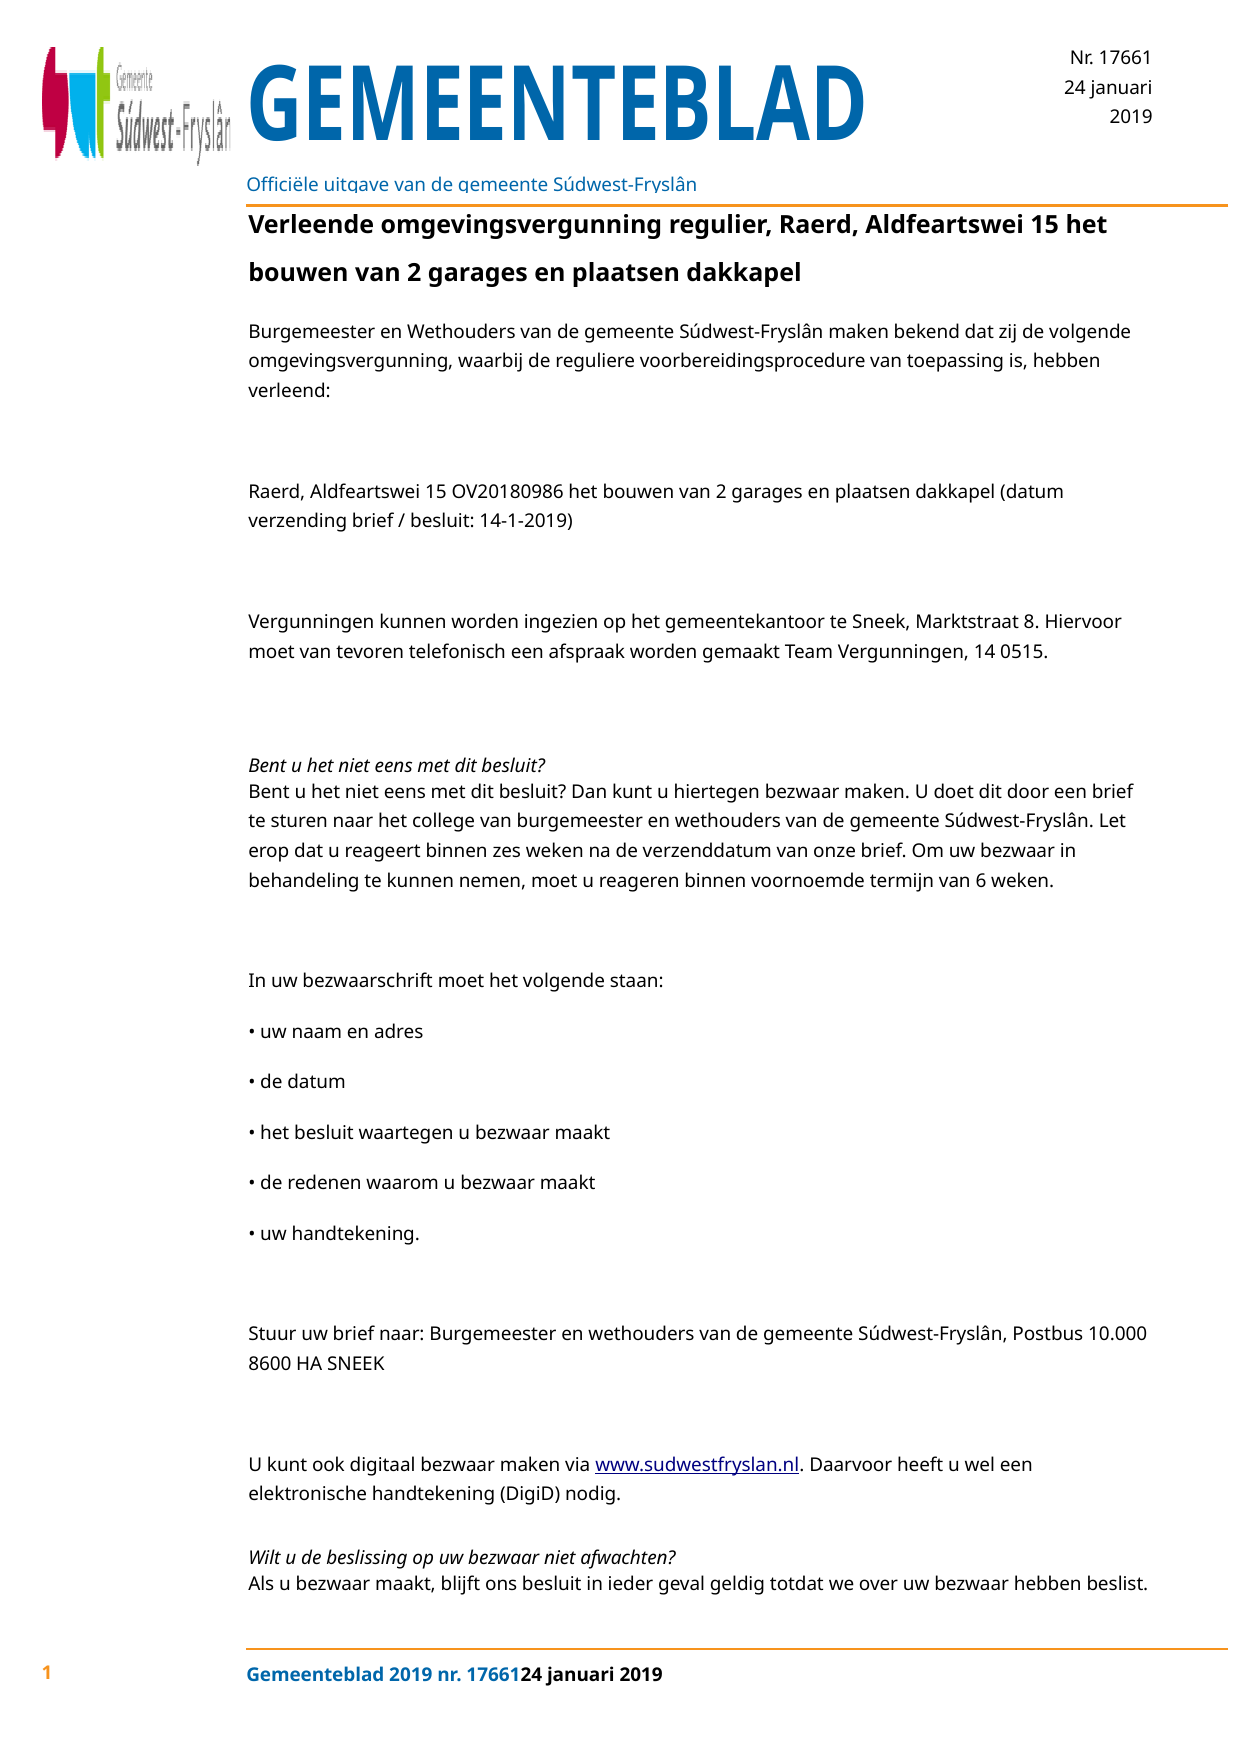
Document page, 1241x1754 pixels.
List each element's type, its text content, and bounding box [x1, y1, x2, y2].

text • uw handtekening. [248, 1220, 1152, 1245]
text Als u bezwaar maakt, blijft ons besluit in ieder geval geldig totdat we over uw bezwaar hebben beslist. [248, 1570, 1152, 1596]
text Raerd, Aldfeartswei 15 OV20180986 het bouwen van 2 garages en plaatsen dakkapel (datum verzending brief / besluit: 14-1-2019) [248, 478, 1152, 533]
text • de redenen waarom u bezwaar maakt [248, 1169, 1152, 1195]
text • de datum [248, 1068, 1152, 1094]
text • het besluit waartegen u bezwaar maakt [248, 1119, 1152, 1144]
text Burgemeester en Wethouders van de gemeente Súdwest-Fryslân maken bekend dat zij de volgende omgevingsvergunning, waarbij de reguliere voorbereidingsprocedure van toepassing is, hebben verleend: [248, 318, 1152, 403]
text U kunt ook digitaal bezwaar maken via www.sudwestfryslan.nl. Daarvoor heeft u wel een elektronische handtekening (DigiD) nodig. [248, 1451, 1152, 1506]
text • uw naam en adres [248, 1018, 1152, 1044]
text Stuur uw brief naar: Burgemeester en wethouders van de gemeente Súdwest-Fryslân, Postbus 10.000 8600 HA SNEEK [248, 1321, 1152, 1376]
text In uw bezwaarschrift moet het volgende staan: [248, 968, 1152, 993]
text Wilt u de beslissing op uw bezwaar niet afwachten? [248, 1544, 1152, 1570]
text Vergunningen kunnen worden ingezien op het gemeentekantoor te Sneek, Marktstraat 8. Hiervoor moet van tevoren telefonisch een afspraak worden gemaakt Team Vergunningen, 14 0515. [248, 608, 1152, 664]
text Verleende omgevingsvergunning regulier, Raerd, Aldfeartswei 15 het bouwen van 2 garages en plaatsen dakkapel [248, 207, 1152, 288]
text Bent u het niet eens met dit besluit? Dan kunt u hiertegen bezwaar maken. U doet dit door een brief te sturen naar het college van burgemeester en wethouders van de gemeente Súdwest-Fryslân. Let erop dat u reageert binnen zes weken na de verzenddatum van onze brief. Om uw bezwaar in behandeling te kunnen nemen, moet u reageren binnen voornoemde termijn van 6 weken. [248, 778, 1152, 892]
text Bent u het niet eens met dit besluit? [248, 752, 1152, 778]
picture [41, 47, 231, 172]
